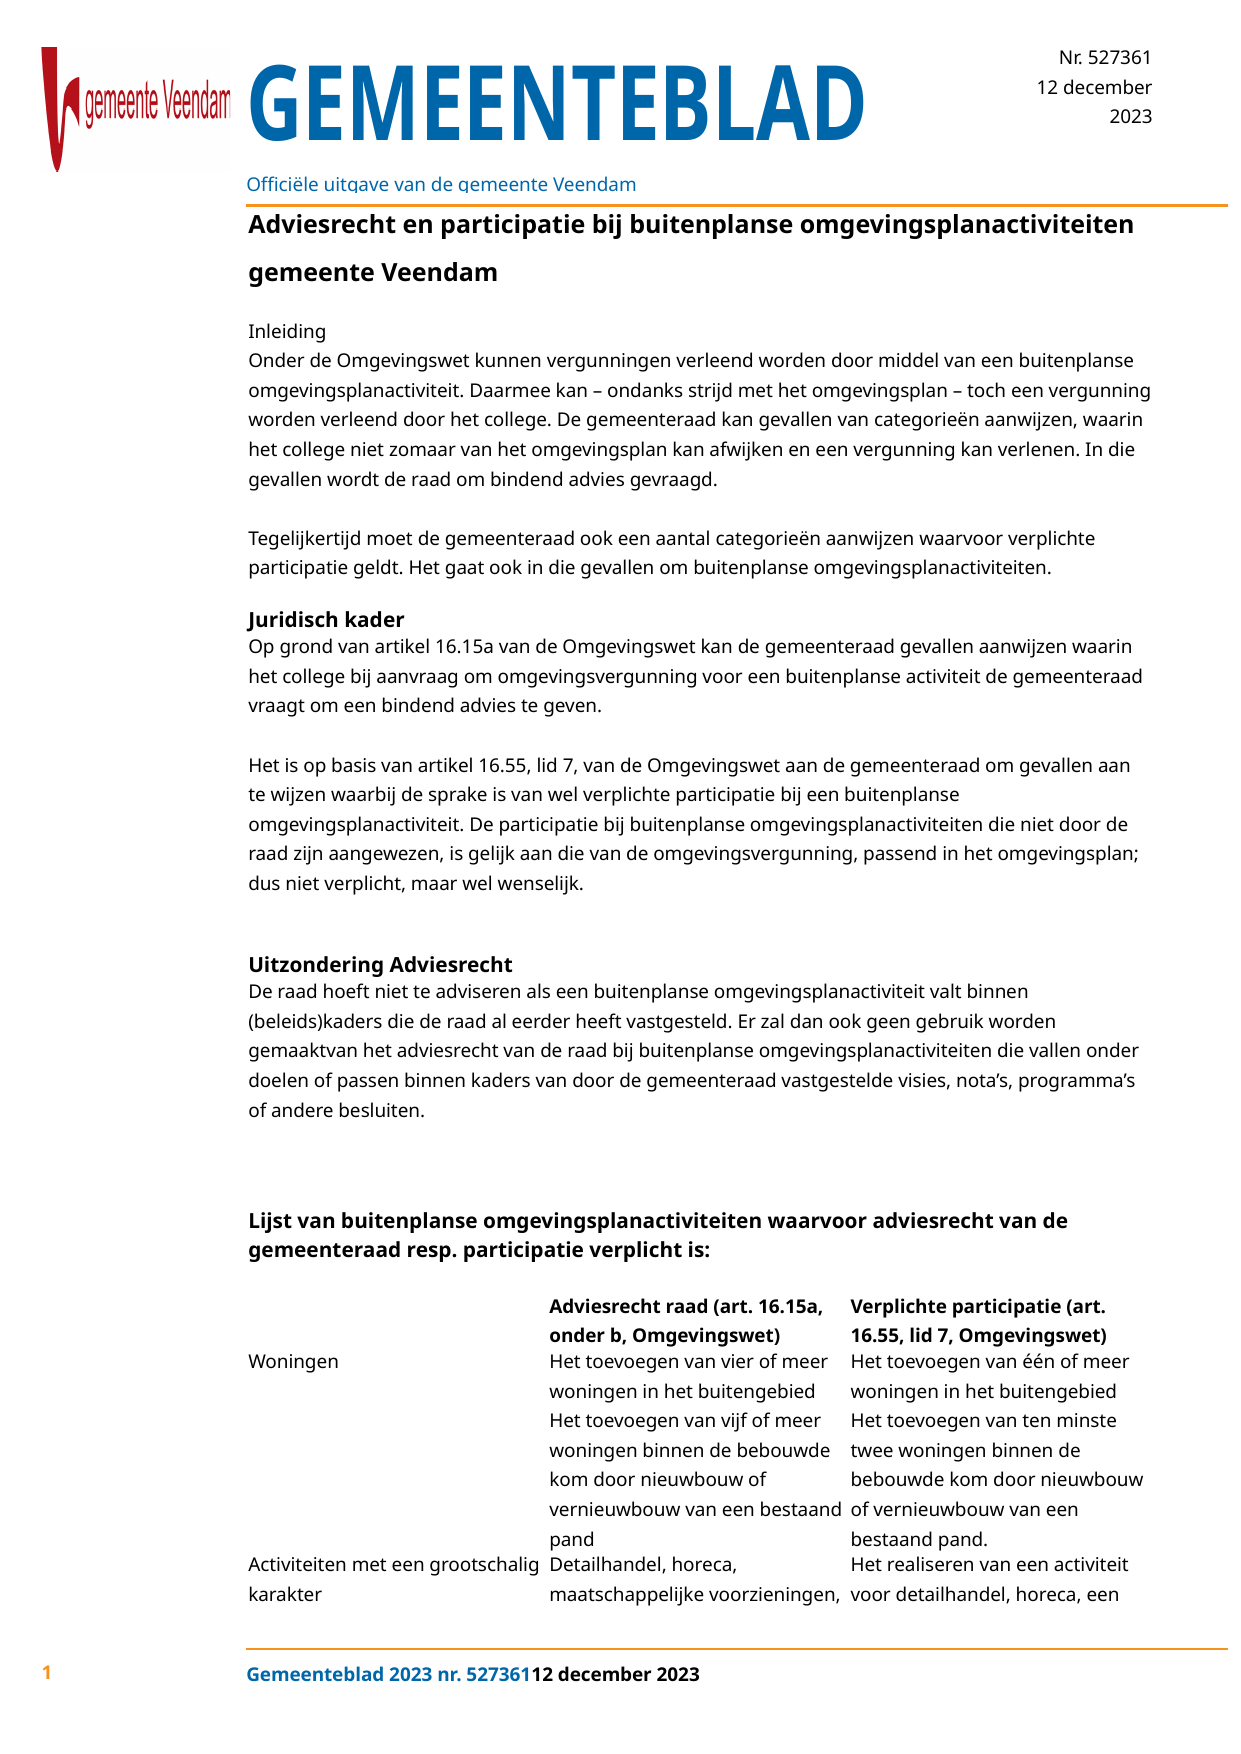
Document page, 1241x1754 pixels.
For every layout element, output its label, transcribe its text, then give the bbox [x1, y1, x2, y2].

table_header Adviesrecht raad (art. 16.15a, onder b, Omgevingswet) [549, 1293, 850, 1348]
table_cell Het toevoegen van één of meer woningen in het buitengebied Het toevoegen van ten minste twee woningen binnen de bebouwde kom door nieuwbouw of vernieuwbouw van een bestaand pand. [850, 1348, 1152, 1552]
text Lijst van buitenplanse omgevingsplanactiviteiten waarvoor adviesrecht van de gemeenteraad resp. participatie verplicht is: [248, 1206, 1152, 1263]
table_cell Woningen [248, 1348, 549, 1552]
text Tegelijkertijd moet de gemeenteraad ook een aantal categorieën aanwijzen waarvoor verplichte participatie geldt. Het gaat ook in die gevallen om buitenplanse omgevingsplanactiviteiten. [248, 525, 1152, 580]
text Inleiding [248, 318, 1152, 344]
table_cell Activiteiten met een grootschalig karakter [248, 1552, 549, 1607]
table_header [248, 1293, 549, 1348]
text Het is op basis van artikel 16.55, lid 7, van de Omgevingswet aan de gemeenteraad om gevallen aan te wijzen waarbij de sprake is van wel verplichte participatie bij een buitenplanse omgevingsplanactiviteit. De participatie bij buitenplanse omgevingsplanactiviteiten die niet door de raad zijn aangewezen, is gelijk aan die van de omgevingsvergunning, passend in het omgevingsplan; dus niet verplicht, maar wel wenselijk. [248, 752, 1152, 896]
table_cell Het realiseren van een activiteit voor detailhandel, horeca, een [850, 1552, 1152, 1607]
table_cell Het toevoegen van vier of meer woningen in het buitengebied Het toevoegen van vijf of meer woningen binnen de bebouwde kom door nieuwbouw of vernieuwbouw van een bestaand pand [549, 1348, 850, 1552]
table_header Verplichte participatie (art. 16.55, lid 7, Omgevingswet) [850, 1293, 1152, 1348]
text Onder de Omgevingswet kunnen vergunningen verleend worden door middel van een buitenplanse omgevingsplanactiviteit. Daarmee kan – ondanks strijd met het omgevingsplan – toch een vergunning worden verleend door het college. De gemeenteraad kan gevallen van categorieën aanwijzen, waarin het college niet zomaar van het omgevingsplan kan afwijken en een vergunning kan verlenen. In die gevallen wordt de raad om bindend advies gevraagd. [248, 347, 1152, 492]
text Juridisch kader [248, 605, 1152, 633]
table_cell Detailhandel, horeca, maatschappelijke voorzieningen, [549, 1552, 850, 1607]
picture [41, 47, 231, 172]
text Adviesrecht en participatie bij buitenplanse omgevingsplanactiviteiten gemeente Veendam [248, 207, 1152, 288]
text Op grond van artikel 16.15a van de Omgevingswet kan de gemeenteraad gevallen aanwijzen waarin het college bij aanvraag om omgevingsvergunning voor een buitenplanse activiteit de gemeenteraad vraagt om een bindend advies te geven. [248, 633, 1152, 718]
text De raad hoeft niet te adviseren als een buitenplanse omgevingsplanactiviteit valt binnen (beleids)kaders die de raad al eerder heeft vastgesteld. Er zal dan ook geen gebruik worden gemaaktvan het adviesrecht van de raad bij buitenplanse omgevingsplanactiviteiten die vallen onder doelen of passen binnen kaders van door de gemeenteraad vastgestelde visies, nota’s, programma’s of andere besluiten. [248, 978, 1152, 1123]
text Uitzondering Adviesrecht [248, 950, 1152, 978]
